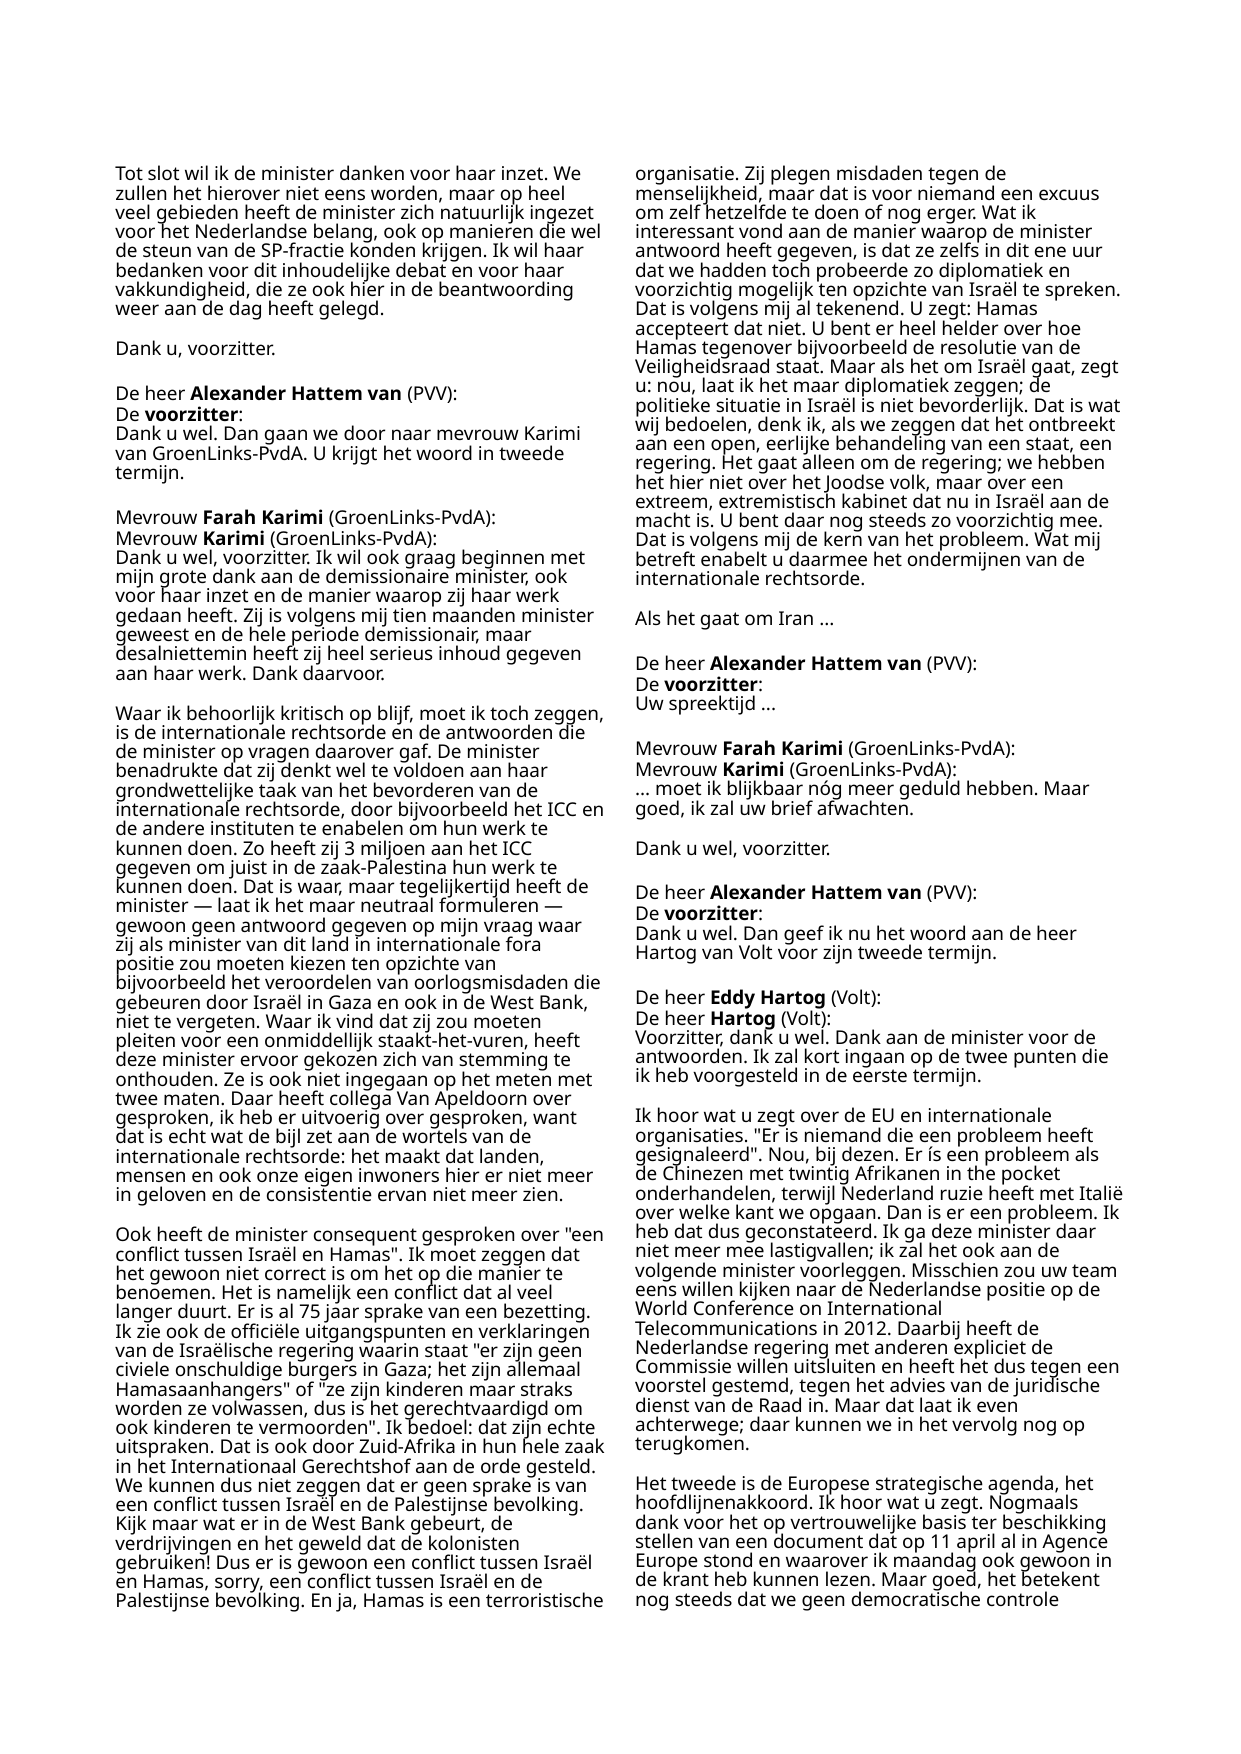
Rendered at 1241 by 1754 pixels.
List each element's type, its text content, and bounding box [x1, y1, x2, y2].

text Mevrouw Farah Karimi (GroenLinks-PvdA): [635, 735, 1125, 761]
text Mevrouw Karimi (GroenLinks-PvdA): [635, 761, 1125, 780]
text Mevrouw Karimi (GroenLinks-PvdA): [115, 530, 605, 549]
text Als het gaat om Iran ... [635, 610, 1125, 629]
text Tot slot wil ik de minister danken voor haar inzet. We zullen het hierover niet eens worden, maar op heel veel gebieden heeft de minister zich natuurlijk ingezet voor het Nederlandse belang, ook op manieren die wel de steun van de SP-fractie konden krijgen. Ik wil haar bedanken voor dit inhoudelijke debat en voor haar vakkundigheid, die ze ook hier in de beantwoording weer aan de dag heeft gelegd. [115, 165, 605, 319]
text Dank u wel. Dan gaan we door naar mevrouw Karimi van GroenLinks-PvdA. U krijgt het woord in tweede termijn. [115, 425, 605, 483]
text De heer Hartog (Volt): [635, 1010, 1125, 1029]
text Waar ik behoorlijk kritisch op blijf, moet ik toch zeggen, is de internationale rechtsorde en de antwoorden die de minister op vragen daarover gaf. De minister benadrukte dat zij denkt wel te voldoen aan haar grondwettelijke taak van het bevorderen van de internationale rechtsorde, door bijvoorbeeld het ICC en de andere instituten te enabelen om hun werk te kunnen doen. Zo heeft zij 3 miljoen aan het ICC gegeven om juist in de zaak-Palestina hun werk te kunnen doen. Dat is waar, maar tegelijkertijd heeft de minister — laat ik het maar neutraal formuleren — gewoon geen antwoord gegeven op mijn vraag waar zij als minister van dit land in internationale fora positie zou moeten kiezen ten opzichte van bijvoorbeeld het veroordelen van oorlogsmisdaden die gebeuren door Israël in Gaza en ook in de West Bank, niet te vergeten. Waar ik vind dat zij zou moeten pleiten voor een onmiddellijk staakt-het-vuren, heeft deze minister ervoor gekozen zich van stemming te onthouden. Ze is ook niet ingegaan op het meten met twee maten. Daar heeft collega Van Apeldoorn over gesproken, ik heb er uitvoerig over gesproken, want dat is echt wat de bijl zet aan de wortels van de internationale rechtsorde: het maakt dat landen, mensen en ook onze eigen inwoners hier er niet meer in geloven en de consistentie ervan niet meer zien. [115, 704, 605, 1206]
text De voorzitter: [635, 676, 1125, 695]
text Het tweede is de Europese strategische agenda, het hoofdlijnenakkoord. Ik hoor wat u zegt. Nogmaals dank voor het op vertrouwelijke basis ter beschikking stellen van een document dat op 11 april al in Agence Europe stond en waarover ik maandag ook gewoon in de krant heb kunnen lezen. Maar goed, het betekent nog steeds dat we geen democratische controle [635, 1475, 1125, 1610]
text De heer Eddy Hartog (Volt): [635, 984, 1125, 1010]
text De voorzitter: [635, 905, 1125, 924]
text Ik hoor wat u zegt over de EU en internationale organisaties. "Er is niemand die een probleem heeft gesignaleerd". Nou, bij dezen. Er ís een probleem als de Chinezen met twintig Afrikanen in the pocket onderhandelen, terwijl Nederland ruzie heeft met Italië over welke kant we opgaan. Dan is er een probleem. Ik heb dat dus geconstateerd. Ik ga deze minister daar niet meer mee lastigvallen; ik zal het ook aan de volgende minister voorleggen. Misschien zou uw team eens willen kijken naar de Nederlandse positie op de World Conference on International Telecommunications in 2012. Daarbij heeft de Nederlandse regering met anderen expliciet de Commissie willen uitsluiten en heeft het dus tegen een voorstel gestemd, tegen het advies van de juridische dienst van de Raad in. Maar dat laat ik even achterwege; daar kunnen we in het vervolg nog op terugkomen. [635, 1107, 1125, 1454]
text Voorzitter, dank u wel. Dank aan de minister voor de antwoorden. Ik zal kort ingaan op de twee punten die ik heb voorgesteld in de eerste termijn. [635, 1029, 1125, 1087]
text De heer Alexander Hattem van (PVV): [635, 650, 1125, 676]
text Dank u wel, voorzitter. [635, 839, 1125, 859]
text Dank u wel, voorzitter. Ik wil ook graag beginnen met mijn grote dank aan de demissionaire minister, ook voor haar inzet en de manier waarop zij haar werk gedaan heeft. Zij is volgens mij tien maanden minister geweest en de hele periode demissionair, maar desalniettemin heeft zij heel serieus inhoud gegeven aan haar werk. Dank daarvoor. [115, 549, 605, 684]
text De heer Alexander Hattem van (PVV): [635, 879, 1125, 905]
text ... moet ik blijkbaar nóg meer geduld hebben. Maar goed, ik zal uw brief afwachten. [635, 780, 1125, 819]
text De voorzitter: [115, 406, 605, 425]
text Uw spreektijd ... [635, 695, 1125, 714]
text organisatie. Zij plegen misdaden tegen de menselijkheid, maar dat is voor niemand een excuus om zelf hetzelfde te doen of nog erger. Wat ik interessant vond aan de manier waarop de minister antwoord heeft gegeven, is dat ze zelfs in dit ene uur dat we hadden toch probeerde zo diplomatiek en voorzichtig mogelijk ten opzichte van Israël te spreken. Dat is volgens mij al tekenend. U zegt: Hamas accepteert dat niet. U bent er heel helder over hoe Hamas tegenover bijvoorbeeld de resolutie van de Veiligheidsraad staat. Maar als het om Israël gaat, zegt u: nou, laat ik het maar diplomatiek zeggen; de politieke situatie in Israël is niet bevorderlijk. Dat is wat wij bedoelen, denk ik, als we zeggen dat het ontbreekt aan een open, eerlijke behandeling van een staat, een regering. Het gaat alleen om de regering; we hebben het hier niet over het Joodse volk, maar over een extreem, extremistisch kabinet dat nu in Israël aan de macht is. U bent daar nog steeds zo voorzichtig mee. Dat is volgens mij de kern van het probleem. Wat mij betreft enabelt u daarmee het ondermijnen van de internationale rechtsorde. [635, 165, 1125, 589]
text De heer Alexander Hattem van (PVV): [115, 380, 605, 406]
text Mevrouw Farah Karimi (GroenLinks-PvdA): [115, 504, 605, 530]
text Ook heeft de minister consequent gesproken over "een conflict tussen Israël en Hamas". Ik moet zeggen dat het gewoon niet correct is om het op die manier te benoemen. Het is namelijk een conflict dat al veel langer duurt. Er is al 75 jaar sprake van een bezetting. Ik zie ook de officiële uitgangspunten en verklaringen van de Israëlische regering waarin staat "er zijn geen civiele onschuldige burgers in Gaza; het zijn allemaal Hamasaanhangers" of "ze zijn kinderen maar straks worden ze volwassen, dus is het gerechtvaardigd om ook kinderen te vermoorden". Ik bedoel: dat zijn echte uitspraken. Dat is ook door Zuid-Afrika in hun hele zaak in het Internationaal Gerechtshof aan de orde gesteld. We kunnen dus niet zeggen dat er geen sprake is van een conflict tussen Israël en de Palestijnse bevolking. Kijk maar wat er in de West Bank gebeurt, de verdrijvingen en het geweld dat de kolonisten gebruiken! Dus er is gewoon een conflict tussen Israël en Hamas, sorry, een conflict tussen Israël en de Palestijnse bevolking. En ja, Hamas is een terroristische [115, 1226, 605, 1612]
text Dank u, voorzitter. [115, 340, 605, 359]
text Dank u wel. Dan geef ik nu het woord aan de heer Hartog van Volt voor zijn tweede termijn. [635, 924, 1125, 963]
